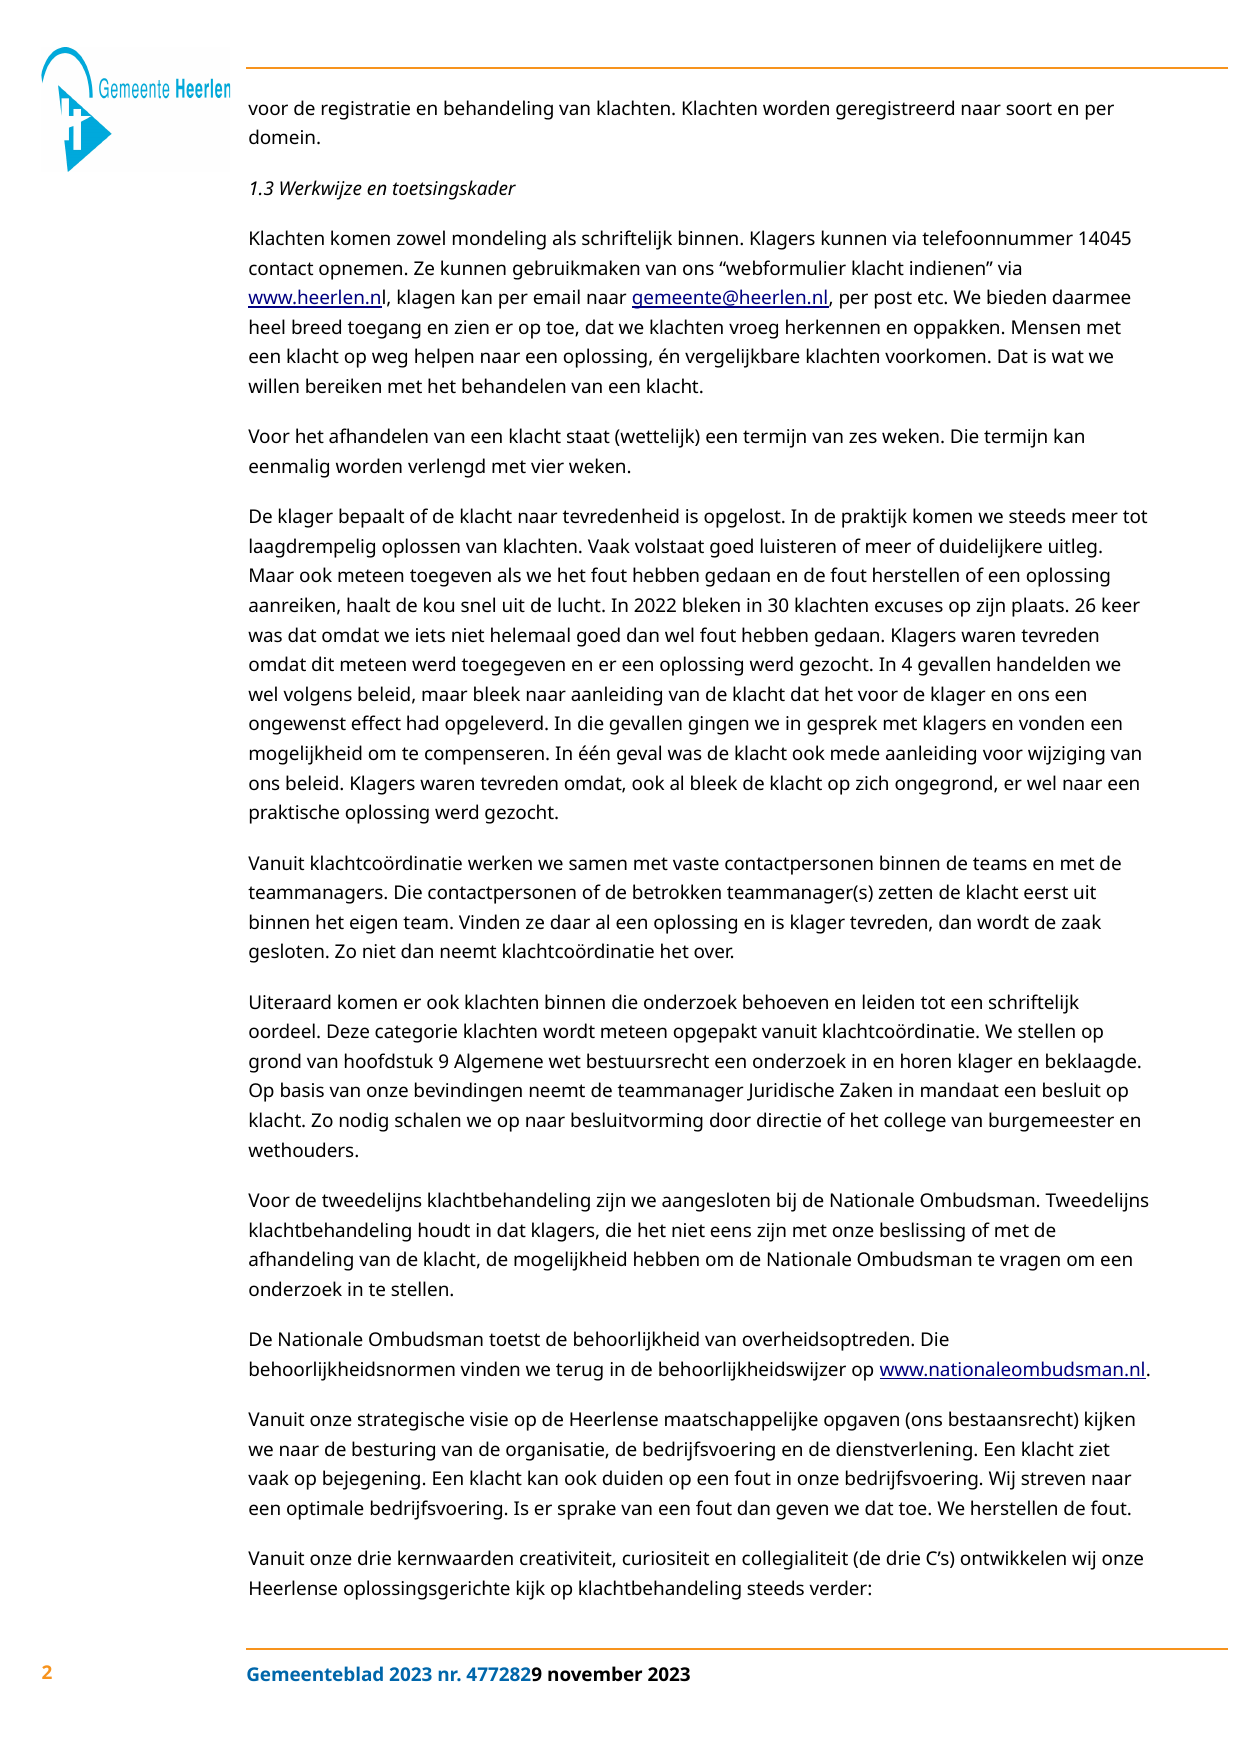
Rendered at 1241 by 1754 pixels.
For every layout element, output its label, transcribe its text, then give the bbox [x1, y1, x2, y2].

text Vanuit onze drie kernwaarden creativiteit, curiositeit en collegialiteit (de drie C’s) ontwikkelen wij onze Heerlense oplossingsgerichte kijk op klachtbehandeling steeds verder: [248, 1546, 1152, 1601]
text Voor het afhandelen van een klacht staat (wettelijk) een termijn van zes weken. Die termijn kan eenmalig worden verlengd met vier weken. [248, 423, 1152, 479]
text Vanuit onze strategische visie op de Heerlense maatschappelijke opgaven (ons bestaansrecht) kijken we naar de besturing van de organisatie, de bedrijfsvoering en de dienstverlening. Een klacht ziet vaak op bejegening. Een klacht kan ook duiden op een fout in onze bedrijfsvoering. Wij streven naar een optimale bedrijfsvoering. Is er sprake van een fout dan geven we dat toe. We herstellen de fout. [248, 1406, 1152, 1521]
text Uiteraard komen er ook klachten binnen die onderzoek behoeven en leiden tot een schriftelijk oordeel. Deze categorie klachten wordt meteen opgepakt vanuit klachtcoördinatie. We stellen op grond van hoofdstuk 9 Algemene wet bestuursrecht een onderzoek in en horen klager en beklaagde. Op basis van onze bevindingen neemt de teammanager Juridische Zaken in mandaat een besluit op klacht. Zo nodig schalen we op naar besluitvorming door directie of het college van burgemeester en wethouders. [248, 989, 1152, 1163]
text Vanuit klachtcoördinatie werken we samen met vaste contactpersonen binnen de teams en met de teammanagers. Die contactpersonen of de betrokken teammanager(s) zetten de klacht eerst uit binnen het eigen team. Vinden ze daar al een oplossing en is klager tevreden, dan wordt de zaak gesloten. Zo niet dan neemt klachtcoördinatie het over. [248, 850, 1152, 964]
text voor de registratie en behandeling van klachten. Klachten worden geregistreerd naar soort en per domein. [248, 95, 1152, 150]
text De Nationale Ombudsman toetst de behoorlijkheid van overheidsoptreden. Die behoorlijkheidsnormen vinden we terug in de behoorlijkheidswijzer op www.nationaleombudsman.nl. [248, 1326, 1152, 1382]
picture [41, 47, 231, 172]
text Voor de tweedelijns klachtbehandeling zijn we aangesloten bij de Nationale Ombudsman. Tweedelijns klachtbehandeling houdt in dat klagers, die het niet eens zijn met onze beslissing of met de afhandeling van de klacht, de mogelijkheid hebben om de Nationale Ombudsman te vragen om een onderzoek in te stellen. [248, 1187, 1152, 1302]
picture [41, 47, 59, 70]
text De klager bepaalt of de klacht naar tevredenheid is opgelost. In de praktijk komen we steeds meer tot laagdrempelig oplossen van klachten. Vaak volstaat goed luisteren of meer of duidelijkere uitleg. Maar ook meteen toegeven als we het fout hebben gedaan en de fout herstellen of een oplossing aanreiken, haalt de kou snel uit de lucht. In 2022 bleken in 30 klachten excuses op zijn plaats. 26 keer was dat omdat we iets niet helemaal goed dan wel fout hebben gedaan. Klagers waren tevreden omdat dit meteen werd toegegeven en er een oplossing werd gezocht. In 4 gevallen handelden we wel volgens beleid, maar bleek naar aanleiding van de klacht dat het voor de klager en ons een ongewenst effect had opgeleverd. In die gevallen gingen we in gesprek met klagers en vonden een mogelijkheid om te compenseren. In één geval was de klacht ook mede aanleiding voor wijziging van ons beleid. Klagers waren tevreden omdat, ook al bleek de klacht op zich ongegrond, er wel naar een praktische oplossing werd gezocht. [248, 503, 1152, 825]
text Klachten komen zowel mondeling als schriftelijk binnen. Klagers kunnen via telefoonnummer 14045 contact opnemen. Ze kunnen gebruikmaken van ons “webformulier klacht indienen” via www.heerlen.nl, klagen kan per email naar gemeente@heerlen.nl, per post etc. We bieden daarmee heel breed toegang en zien er op toe, dat we klachten vroeg herkennen en oppakken. Mensen met een klacht op weg helpen naar een oplossing, én vergelijkbare klachten voorkomen. Dat is wat we willen bereiken met het behandelen van een klacht. [248, 225, 1152, 399]
text 1.3 Werkwijze en toetsingskader [248, 175, 1152, 201]
